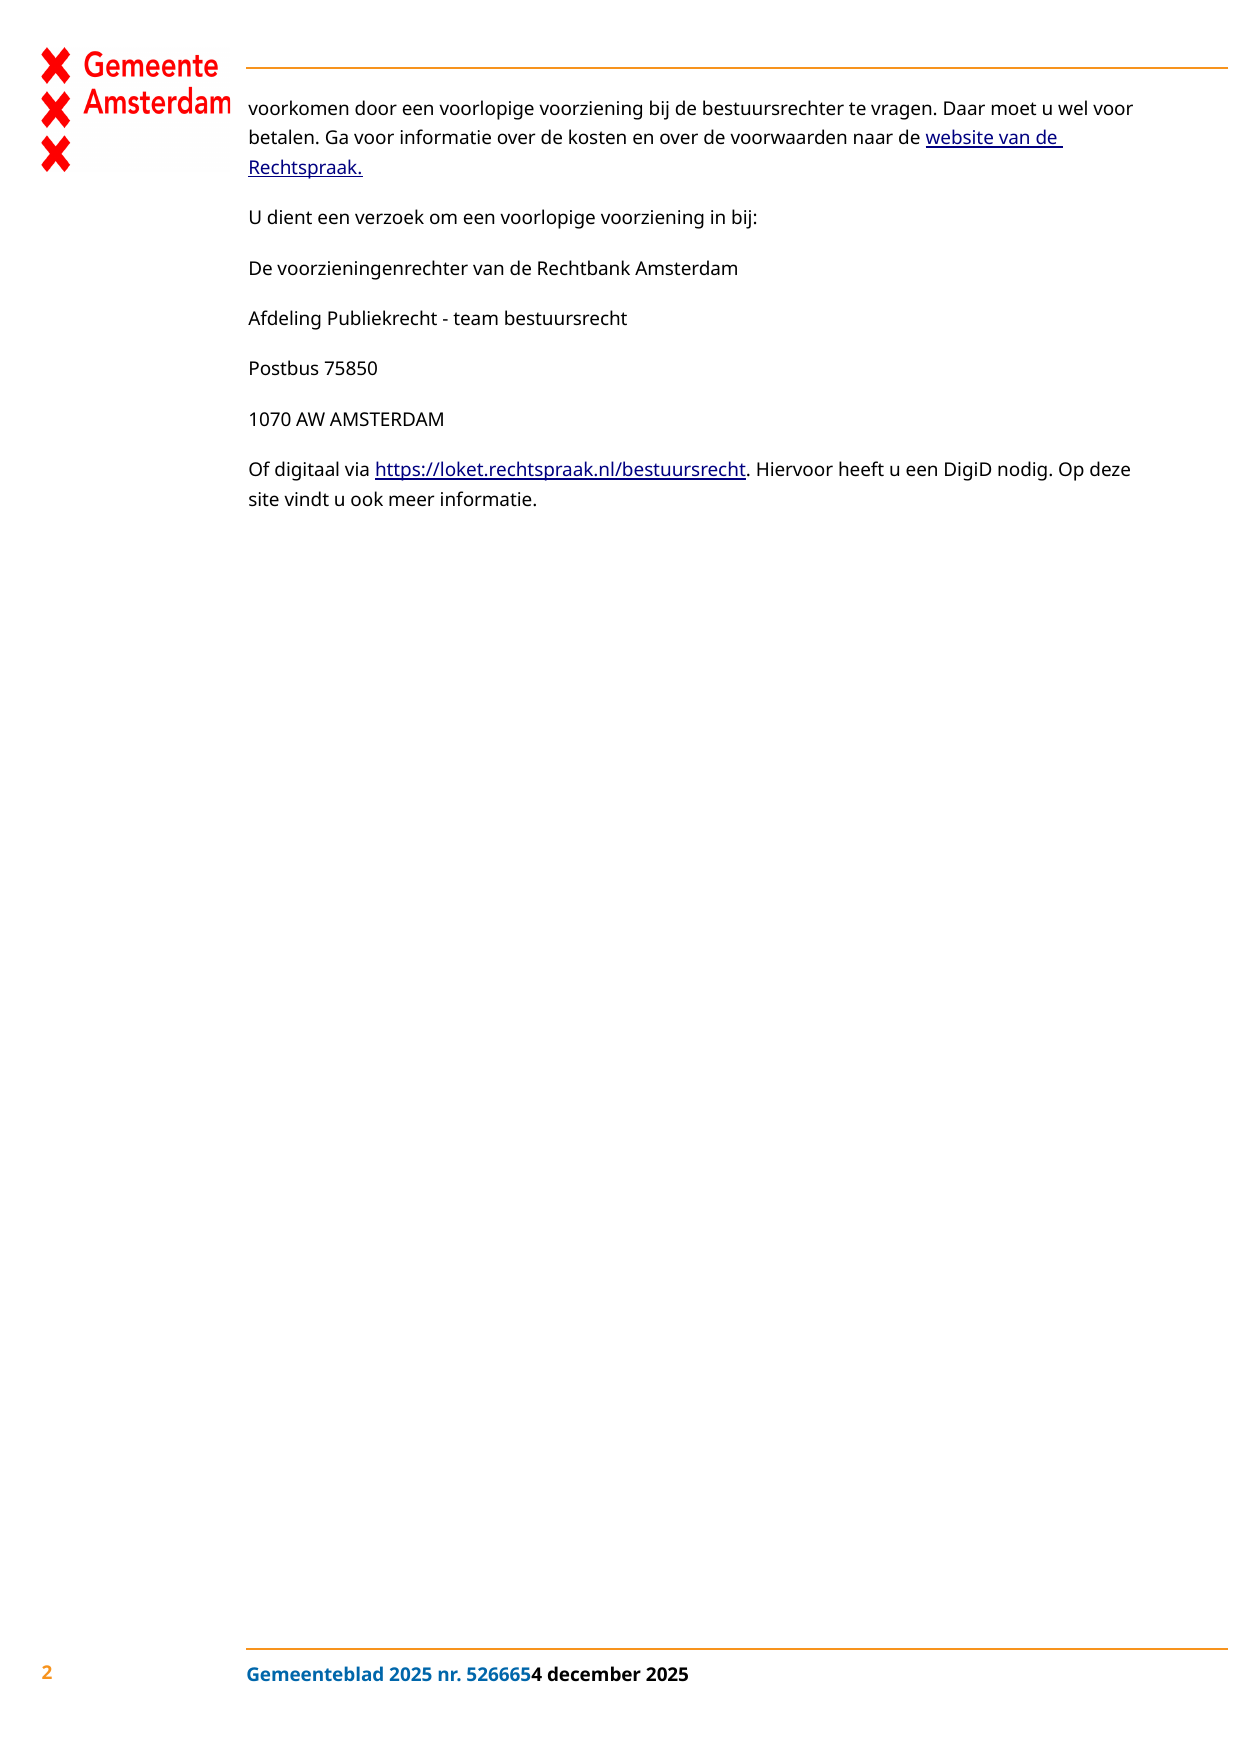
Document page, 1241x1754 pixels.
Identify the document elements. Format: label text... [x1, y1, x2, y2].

text 1070 AW AMSTERDAM [248, 406, 1152, 432]
text De voorzieningenrechter van de Rechtbank Amsterdam [248, 255, 1152, 281]
text voorkomen door een voorlopige voorziening bij de bestuursrechter te vragen. Daar moet u wel voor betalen. Ga voor informatie over de kosten en over de voorwaarden naar de website van de Rechtspraak. [248, 95, 1152, 180]
text Afdeling Publiekrecht - team bestuursrecht [248, 305, 1152, 331]
picture [41, 47, 231, 172]
text U dient een verzoek om een voorlopige voorziening in bij: [248, 204, 1152, 230]
text Postbus 75850 [248, 356, 1152, 381]
text Of digitaal via https://loket.rechtspraak.nl/bestuursrecht. Hiervoor heeft u een DigiD nodig. Op deze site vindt u ook meer informatie. [248, 456, 1152, 512]
